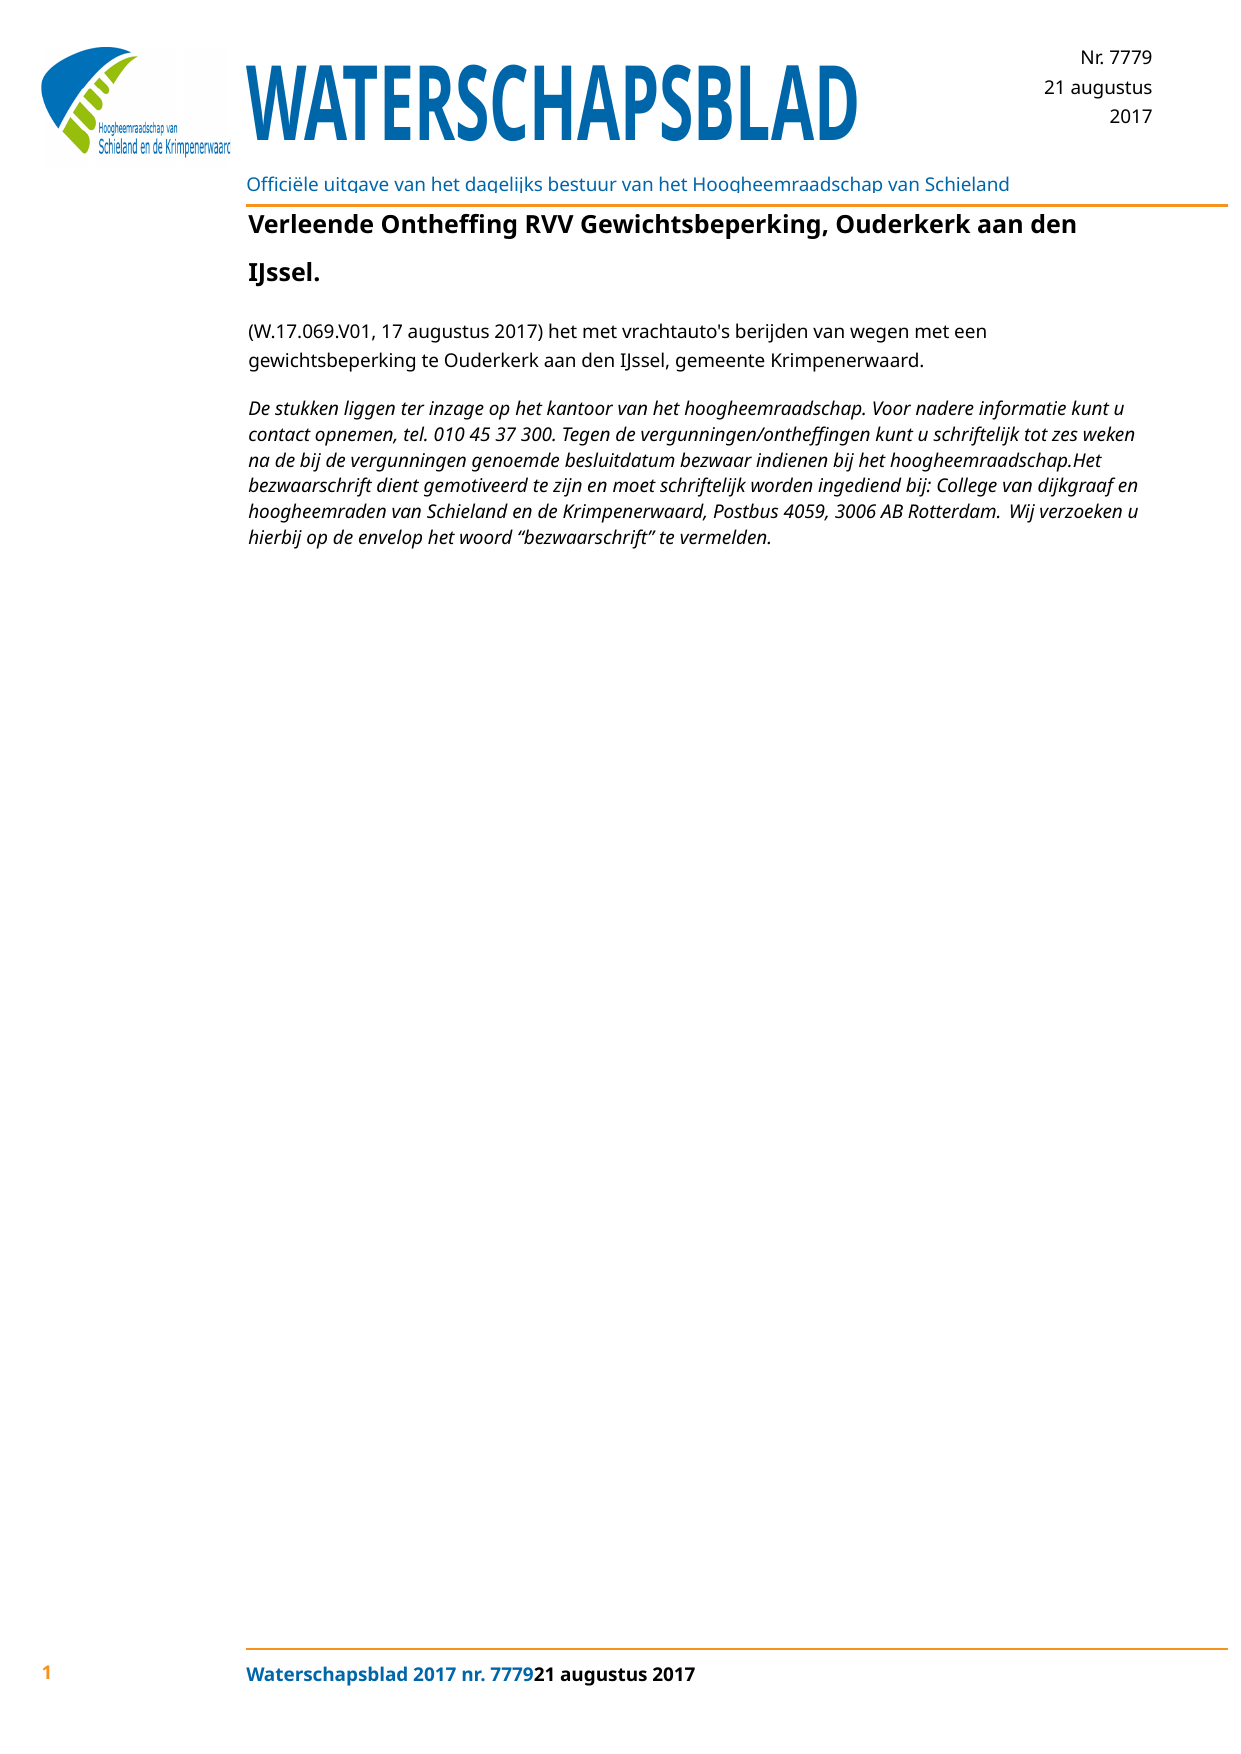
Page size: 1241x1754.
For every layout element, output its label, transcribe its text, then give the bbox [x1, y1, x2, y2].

text Verleende Ontheffing RVV Gewichtsbeperking, Ouderkerk aan den IJssel. [248, 207, 1152, 288]
picture [41, 47, 231, 172]
text (W.17.069.V01, 17 augustus 2017) het met vrachtauto's berijden van wegen met een gewichtsbeperking te Ouderkerk aan den IJssel, gemeente Krimpenerwaard. [248, 318, 1152, 373]
text De stukken liggen ter inzage op het kantoor van het hoogheemraadschap. Voor nadere informatie kunt u contact opnemen, tel. 010 45 37 300. Tegen de vergunningen/ontheffingen kunt u schriftelijk tot zes weken na de bij de vergunningen genoemde besluitdatum bezwaar indienen bij het hoogheemraadschap.Het bezwaarschrift dient gemotiveerd te zijn en moet schriftelijk worden ingediend bij: College van dijkgraaf en hoogheemraden van Schieland en de Krimpenerwaard, Postbus 4059, 3006 AB Rotterdam. Wij verzoeken u hierbij op de envelop het woord “bezwaarschrift” te vermelden. [248, 395, 1152, 550]
